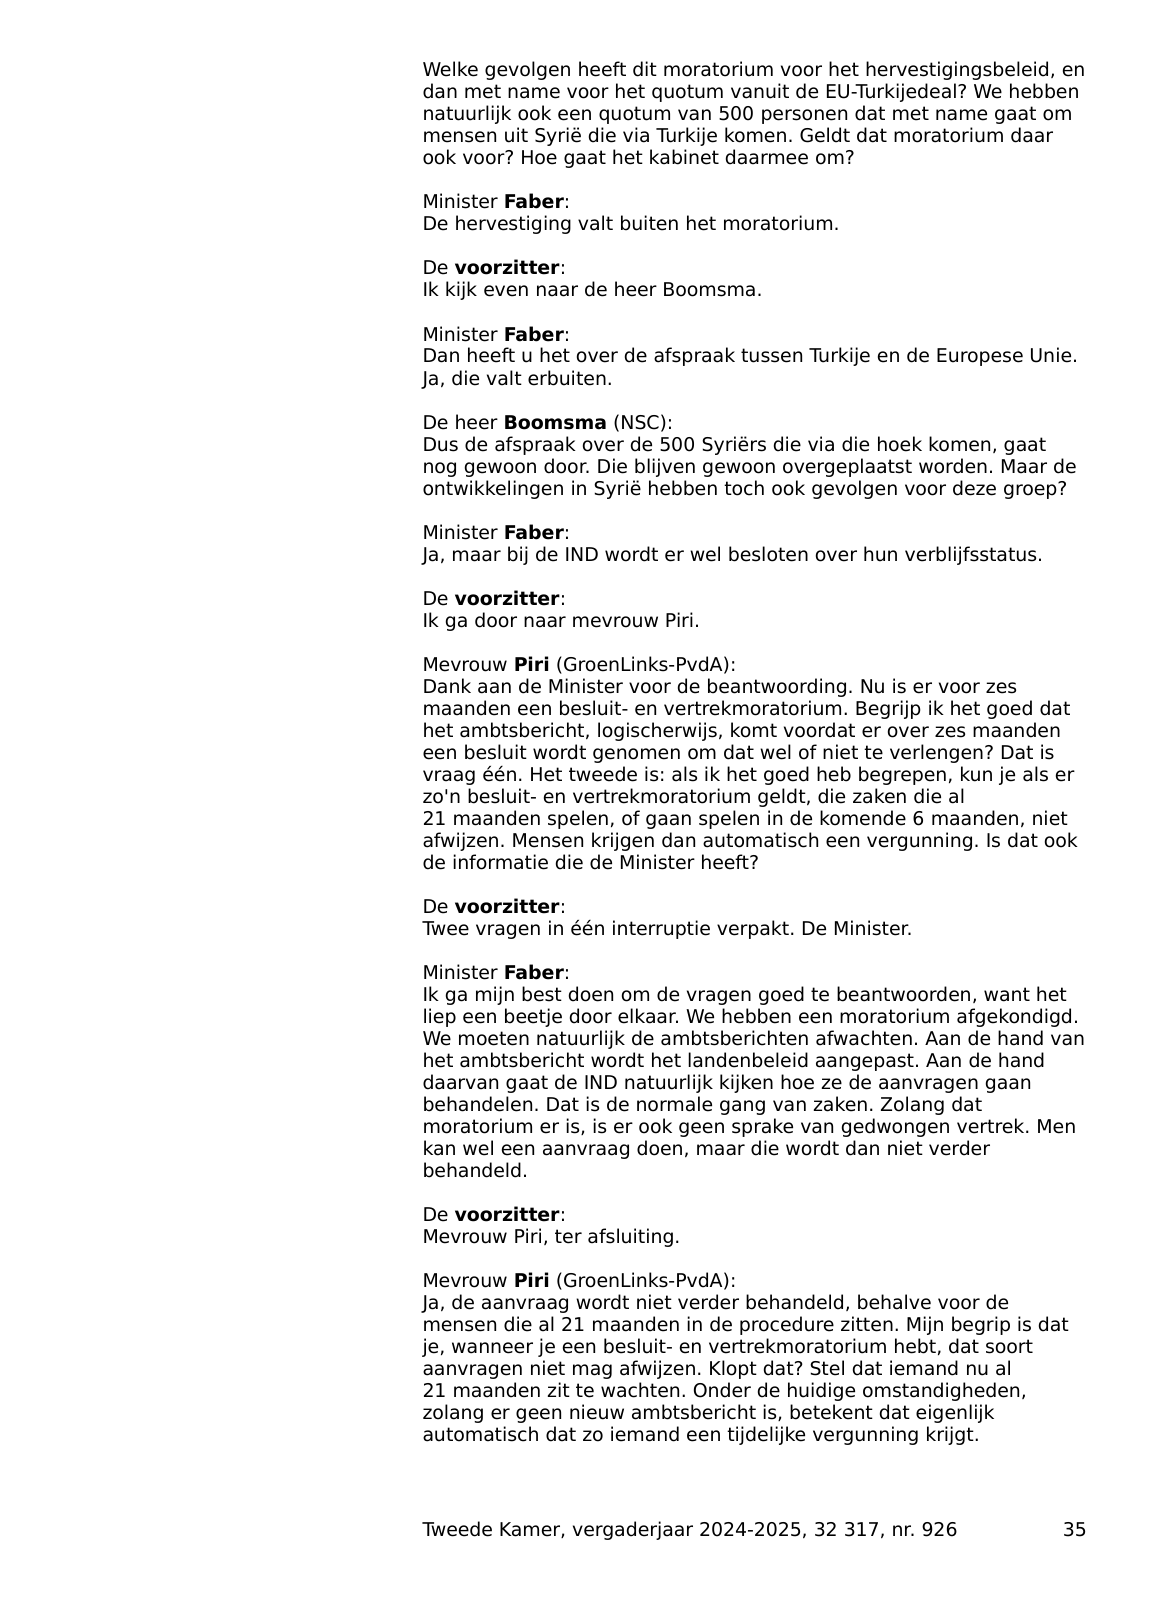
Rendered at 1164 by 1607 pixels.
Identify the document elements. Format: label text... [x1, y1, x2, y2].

text Mevrouw Piri, ter afsluiting. [422, 1226, 1087, 1248]
text Mevrouw Piri (GroenLinks-PvdA): [422, 654, 1087, 676]
text Dank aan de Minister voor de beantwoording. Nu is er voor zes maanden een besluit- en vertrekmoratorium. Begrijp ik het goed dat het ambtsbericht, logischerwijs, komt voordat er over zes maanden een besluit wordt genomen om dat wel of niet te verlengen? Dat is vraag één. Het tweede is: als ik het goed heb begrepen, kun je als er zo'n besluit- en vertrekmoratorium geldt, die zaken die al 21 maanden spelen, of gaan spelen in de komende 6 maanden, niet afwijzen. Mensen krijgen dan automatisch een vergunning. Is dat ook de informatie die de Minister heeft? [422, 676, 1087, 874]
text De hervestiging valt buiten het moratorium. [422, 213, 1087, 235]
text Ja, de aanvraag wordt niet verder behandeld, behalve voor de mensen die al 21 maanden in de procedure zitten. Mijn begrip is dat je, wanneer je een besluit- en vertrekmoratorium hebt, dat soort aanvragen niet mag afwijzen. Klopt dat? Stel dat iemand nu al 21 maanden zit te wachten. Onder de huidige omstandigheden, zolang er geen nieuw ambtsbericht is, betekent dat eigenlijk automatisch dat zo iemand een tijdelijke vergunning krijgt. [422, 1292, 1087, 1446]
text Minister Faber: [422, 323, 1087, 345]
text Minister Faber: [422, 191, 1087, 213]
text Dus de afspraak over de 500 Syriërs die via die hoek komen, gaat nog gewoon door. Die blijven gewoon overgeplaatst worden. Maar de ontwikkelingen in Syrië hebben toch ook gevolgen voor deze groep? [422, 433, 1087, 499]
text Ja, maar bij de IND wordt er wel besloten over hun verblijfsstatus. [422, 544, 1087, 566]
text De voorzitter: [422, 588, 1087, 610]
text Ik kijk even naar de heer Boomsma. [422, 279, 1087, 301]
text Mevrouw Piri (GroenLinks-PvdA): [422, 1270, 1087, 1292]
text De voorzitter: [422, 896, 1087, 918]
text Ik ga door naar mevrouw Piri. [422, 610, 1087, 632]
text De heer Boomsma (NSC): [422, 412, 1087, 433]
text Twee vragen in één interruptie verpakt. De Minister. [422, 918, 1087, 940]
text Ik ga mijn best doen om de vragen goed te beantwoorden, want het liep een beetje door elkaar. We hebben een moratorium afgekondigd. We moeten natuurlijk de ambtsberichten afwachten. Aan de hand van het ambtsbericht wordt het landenbeleid aangepast. Aan de hand daarvan gaat de IND natuurlijk kijken hoe ze de aanvragen gaan behandelen. Dat is de normale gang van zaken. Zolang dat moratorium er is, is er ook geen sprake van gedwongen vertrek. Men kan wel een aanvraag doen, maar die wordt dan niet verder behandeld. [422, 984, 1087, 1182]
text De voorzitter: [422, 257, 1087, 279]
text Dan heeft u het over de afspraak tussen Turkije en de Europese Unie. Ja, die valt erbuiten. [422, 345, 1087, 389]
text Minister Faber: [422, 522, 1087, 544]
text Minister Faber: [422, 962, 1087, 984]
text De voorzitter: [422, 1204, 1087, 1226]
text Welke gevolgen heeft dit moratorium voor het hervestigingsbeleid, en dan met name voor het quotum vanuit de EU-Turkijedeal? We hebben natuurlijk ook een quotum van 500 personen dat met name gaat om mensen uit Syrië die via Turkije komen. Geldt dat moratorium daar ook voor? Hoe gaat het kabinet daarmee om? [422, 59, 1087, 169]
